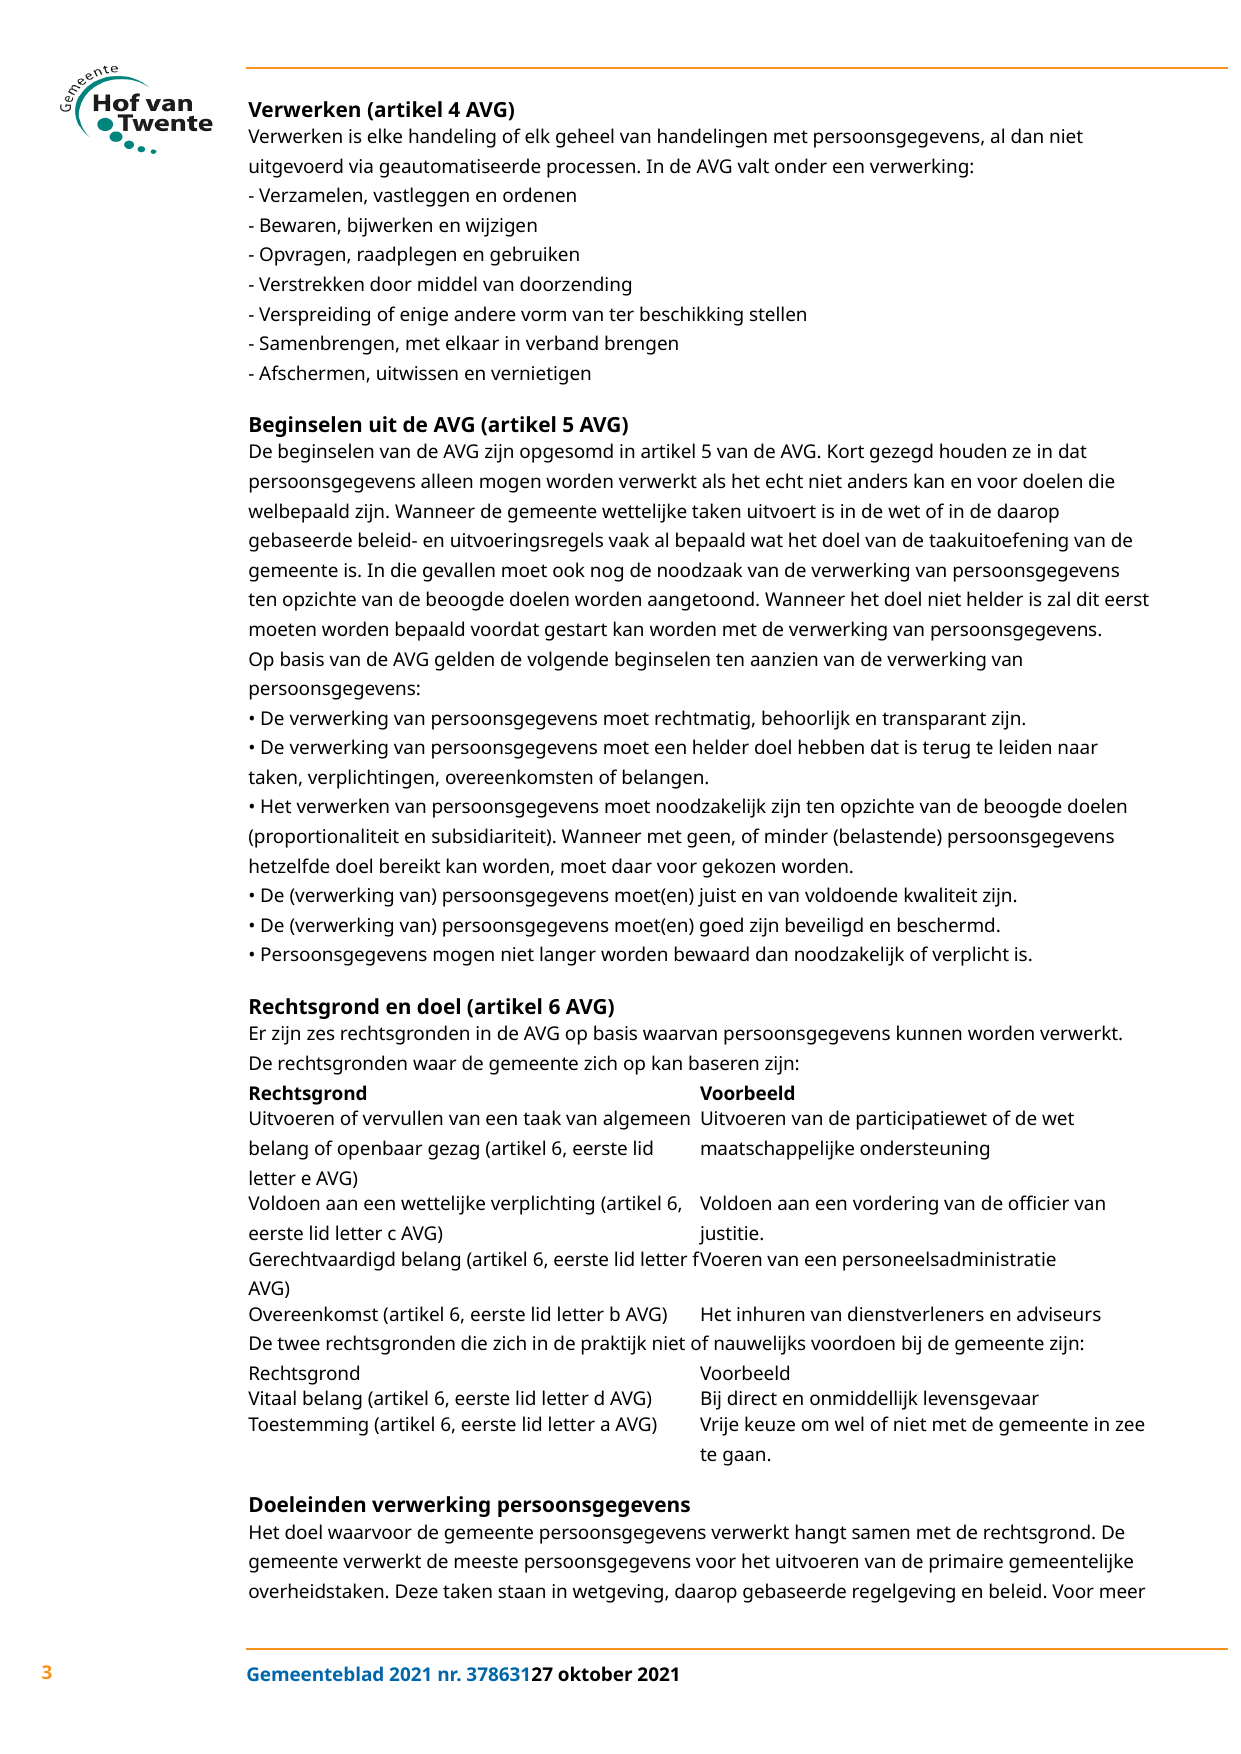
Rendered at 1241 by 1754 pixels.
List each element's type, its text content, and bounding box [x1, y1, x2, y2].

table_header Voorbeeld [700, 1360, 1152, 1385]
text • Persoonsgegevens mogen niet langer worden bewaard dan noodzakelijk of verplicht is. [248, 942, 1152, 967]
table_cell Voldoen aan een vordering van de officier van justitie. [700, 1190, 1152, 1246]
text • De (verwerking van) persoonsgegevens moet(en) goed zijn beveiligd en beschermd. [248, 912, 1152, 938]
text - Samenbrengen, met elkaar in verband brengen [248, 330, 1152, 356]
table_cell Vrije keuze om wel of niet met de gemeente in zee te gaan. [700, 1411, 1152, 1466]
text Doeleinden verwerking persoonsgegevens [248, 1491, 1152, 1519]
text • De (verwerking van) persoonsgegevens moet(en) juist en van voldoende kwaliteit zijn. [248, 882, 1152, 908]
text Er zijn zes rechtsgronden in de AVG op basis waarvan persoonsgegevens kunnen worden verwerkt. De rechtsgronden waar de gemeente zich op kan baseren zijn: [248, 1021, 1152, 1076]
text - Bewaren, bijwerken en wijzigen [248, 212, 1152, 238]
table_cell Uitvoeren van de participatiewet of de wet maatschappelijke ondersteuning [700, 1106, 1152, 1190]
text - Afschermen, uitwissen en vernietigen [248, 360, 1152, 386]
text - Verspreiding of enige andere vorm van ter beschikking stellen [248, 301, 1152, 326]
text • De verwerking van persoonsgegevens moet rechtmatig, behoorlijk en transparant zijn. [248, 705, 1152, 731]
table_cell Gerechtvaardigd belang (artikel 6, eerste lid letter f AVG) [248, 1246, 700, 1301]
table_header Voorbeeld [700, 1080, 1152, 1106]
text Verwerken (artikel 4 AVG) [248, 95, 1152, 123]
text Verwerken is elke handeling of elk geheel van handelingen met persoonsgegevens, al dan niet uitgevoerd via geautomatiseerde processen. In de AVG valt onder een verwerking: [248, 123, 1152, 178]
text De twee rechtsgronden die zich in de praktijk niet of nauwelijks voordoen bij de gemeente zijn: [248, 1330, 1152, 1356]
text • De verwerking van persoonsgegevens moet een helder doel hebben dat is terug te leiden naar taken, verplichtingen, overeenkomsten of belangen. [248, 734, 1152, 790]
table_cell Bij direct en onmiddellijk levensgevaar [700, 1385, 1152, 1411]
table_header Rechtsgrond [248, 1360, 700, 1385]
table_cell Voeren van een personeelsadministratie [700, 1246, 1152, 1301]
text - Opvragen, raadplegen en gebruiken [248, 242, 1152, 267]
table_cell Overeenkomst (artikel 6, eerste lid letter b AVG) [248, 1301, 700, 1327]
text De beginselen van de AVG zijn opgesomd in artikel 5 van de AVG. Kort gezegd houden ze in dat persoonsgegevens alleen mogen worden verwerkt als het echt niet anders kan en voor doelen die welbepaald zijn. Wanneer de gemeente wettelijke taken uitvoert is in de wet of in de daarop gebaseerde beleid- en uitvoeringsregels vaak al bepaald wat het doel van de taakuitoefening van de gemeente is. In die gevallen moet ook nog de noodzaak van de verwerking van persoonsgegevens ten opzichte van de beoogde doelen worden aangetoond. Wanneer het doel niet helder is zal dit eerst moeten worden bepaald voordat gestart kan worden met de verwerking van persoonsgegevens. [248, 439, 1152, 642]
table_cell Vitaal belang (artikel 6, eerste lid letter d AVG) [248, 1385, 700, 1411]
text Rechtsgrond en doel (artikel 6 AVG) [248, 992, 1152, 1021]
table_cell Uitvoeren of vervullen van een taak van algemeen belang of openbaar gezag (artikel 6, eerste lid letter e AVG) [248, 1106, 700, 1190]
table_header Rechtsgrond [248, 1080, 700, 1106]
text - Verstrekken door middel van doorzending [248, 271, 1152, 297]
text Het doel waarvoor de gemeente persoonsgegevens verwerkt hangt samen met de rechtsgrond. De gemeente verwerkt de meeste persoonsgegevens voor het uitvoeren van de primaire gemeentelijke overheidstaken. Deze taken staan in wetgeving, daarop gebaseerde regelgeving en beleid. Voor meer [248, 1519, 1152, 1604]
picture [41, 47, 231, 172]
table_cell Het inhuren van dienstverleners en adviseurs [700, 1301, 1152, 1327]
text Op basis van de AVG gelden de volgende beginselen ten aanzien van de verwerking van persoonsgegevens: [248, 646, 1152, 701]
text • Het verwerken van persoonsgegevens moet noodzakelijk zijn ten opzichte van de beoogde doelen (proportionaliteit en subsidiariteit). Wanneer met geen, of minder (belastende) persoonsgegevens hetzelfde doel bereikt kan worden, moet daar voor gekozen worden. [248, 794, 1152, 879]
text - Verzamelen, vastleggen en ordenen [248, 182, 1152, 208]
text Beginselen uit de AVG (artikel 5 AVG) [248, 410, 1152, 439]
table_cell Toestemming (artikel 6, eerste lid letter a AVG) [248, 1411, 700, 1466]
table_cell Voldoen aan een wettelijke verplichting (artikel 6, eerste lid letter c AVG) [248, 1190, 700, 1246]
